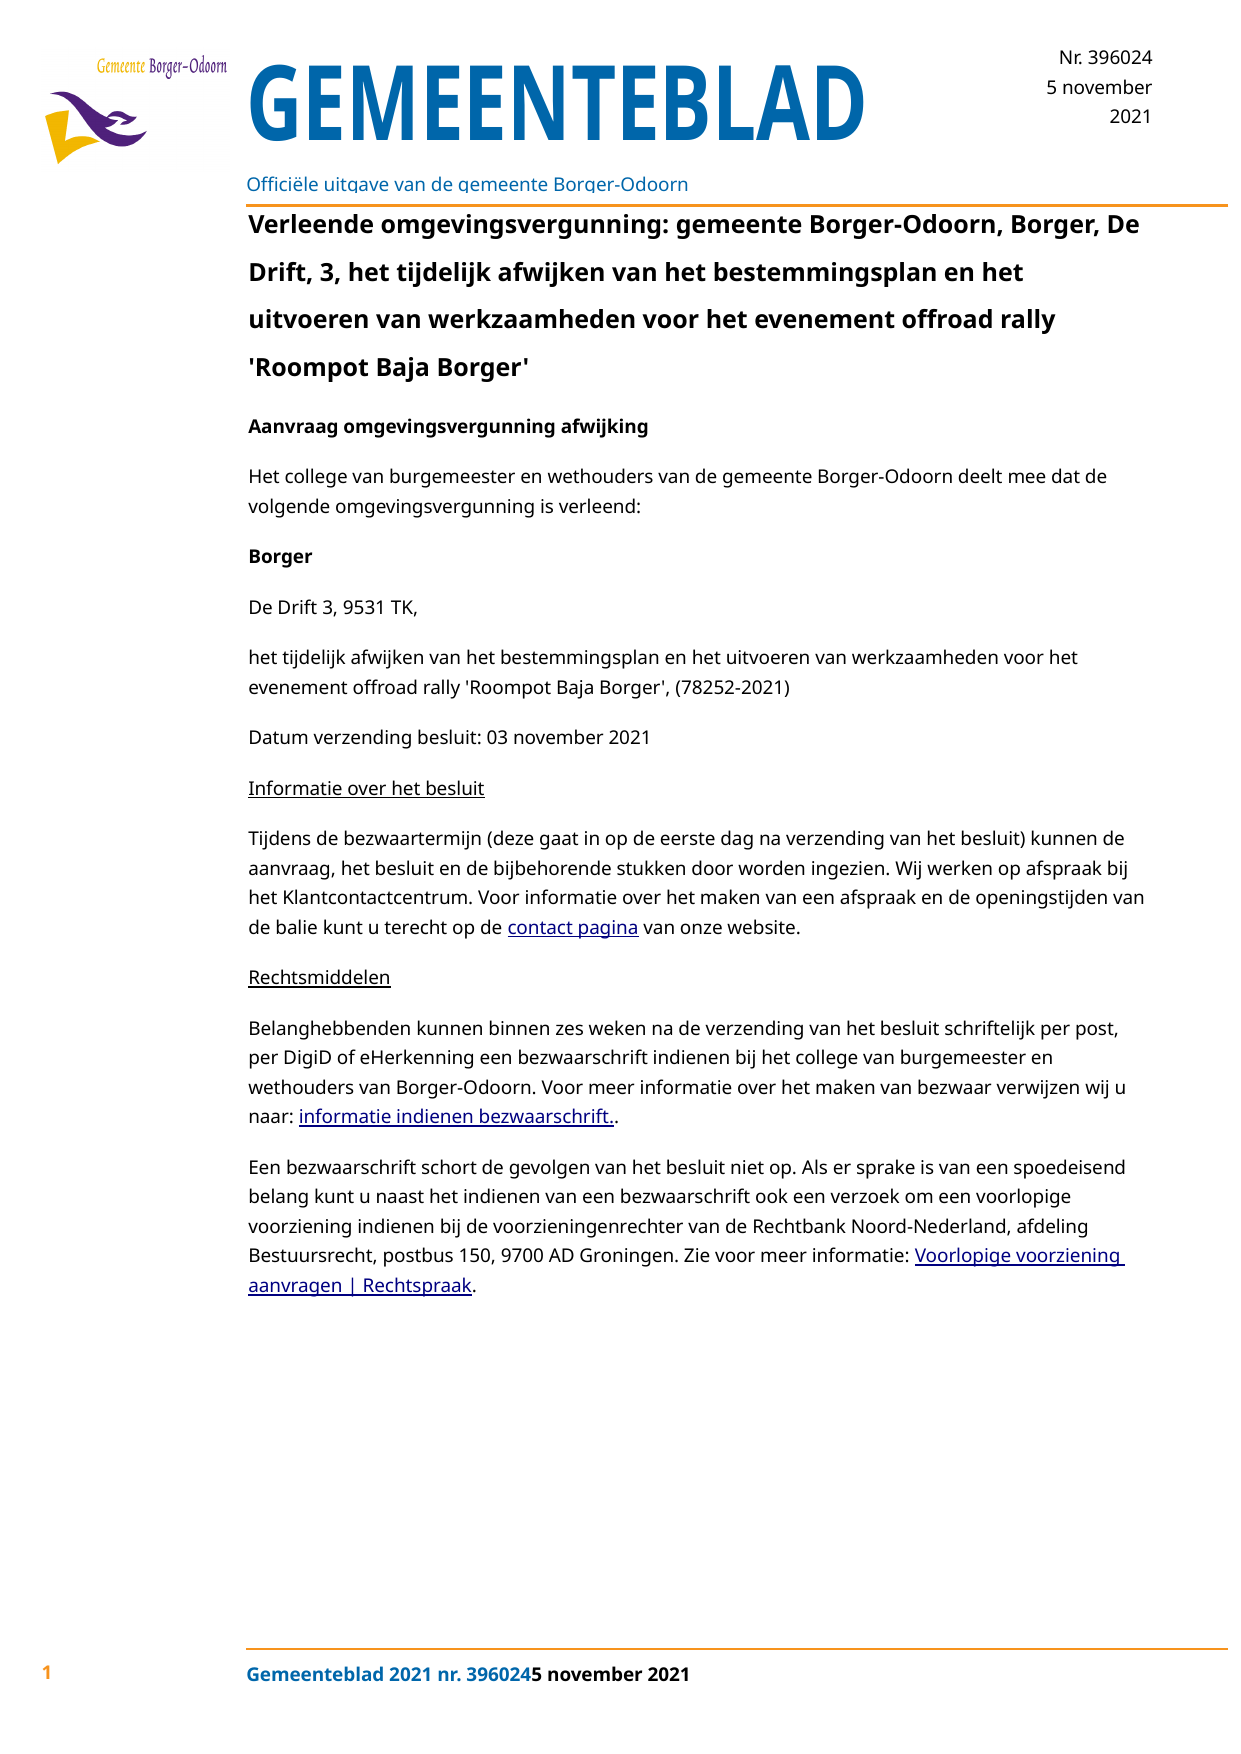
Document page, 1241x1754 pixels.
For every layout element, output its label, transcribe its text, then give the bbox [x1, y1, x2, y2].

text Borger [248, 543, 1152, 569]
text Rechtsmiddelen [248, 964, 1152, 990]
text het tijdelijk afwijken van het bestemmingsplan en het uitvoeren van werkzaamheden voor het evenement offroad rally 'Roompot Baja Borger', (78252-2021) [248, 644, 1152, 700]
text Verleende omgevingsvergunning: gemeente Borger-Odoorn, Borger, De Drift, 3, het tijdelijk afwijken van het bestemmingsplan en het uitvoeren van werkzaamheden voor het evenement offroad rally 'Roompot Baja Borger' [248, 207, 1152, 384]
text De Drift 3, 9531 TK, [248, 594, 1152, 620]
text Tijdens de bezwaartermijn (deze gaat in op de eerste dag na verzending van het besluit) kunnen de aanvraag, het besluit en de bijbehorende stukken door worden ingezien. Wij werken op afspraak bij het Klantcontactcentrum. Voor informatie over het maken van een afspraak en de openingstijden van de balie kunt u terecht op de contact pagina van onze website. [248, 825, 1152, 940]
picture [41, 47, 231, 172]
text Het college van burgemeester en wethouders van de gemeente Borger-Odoorn deelt mee dat de volgende omgevingsvergunning is verleend: [248, 463, 1152, 519]
text Aanvraag omgevingsvergunning afwijking [248, 413, 1152, 439]
text Een bezwaarschrift schort de gevolgen van het besluit niet op. Als er sprake is van een spoedeisend belang kunt u naast het indienen van een bezwaarschrift ook een verzoek om een voorlopige voorziening indienen bij de voorzieningenrechter van de Rechtbank Noord-Nederland, afdeling Bestuursrecht, postbus 150, 9700 AD Groningen. Zie voor meer informatie: Voorlopige voorziening aanvragen | Rechtspraak. [248, 1154, 1152, 1298]
text Datum verzending besluit: 03 november 2021 [248, 724, 1152, 750]
text Informatie over het besluit [248, 775, 1152, 801]
text Belanghebbenden kunnen binnen zes weken na de verzending van het besluit schriftelijk per post, per DigiD of eHerkenning een bezwaarschrift indienen bij het college van burgemeester en wethouders van Borger-Odoorn. Voor meer informatie over het maken van bezwaar verwijzen wij u naar: informatie indienen bezwaarschrift.. [248, 1015, 1152, 1129]
